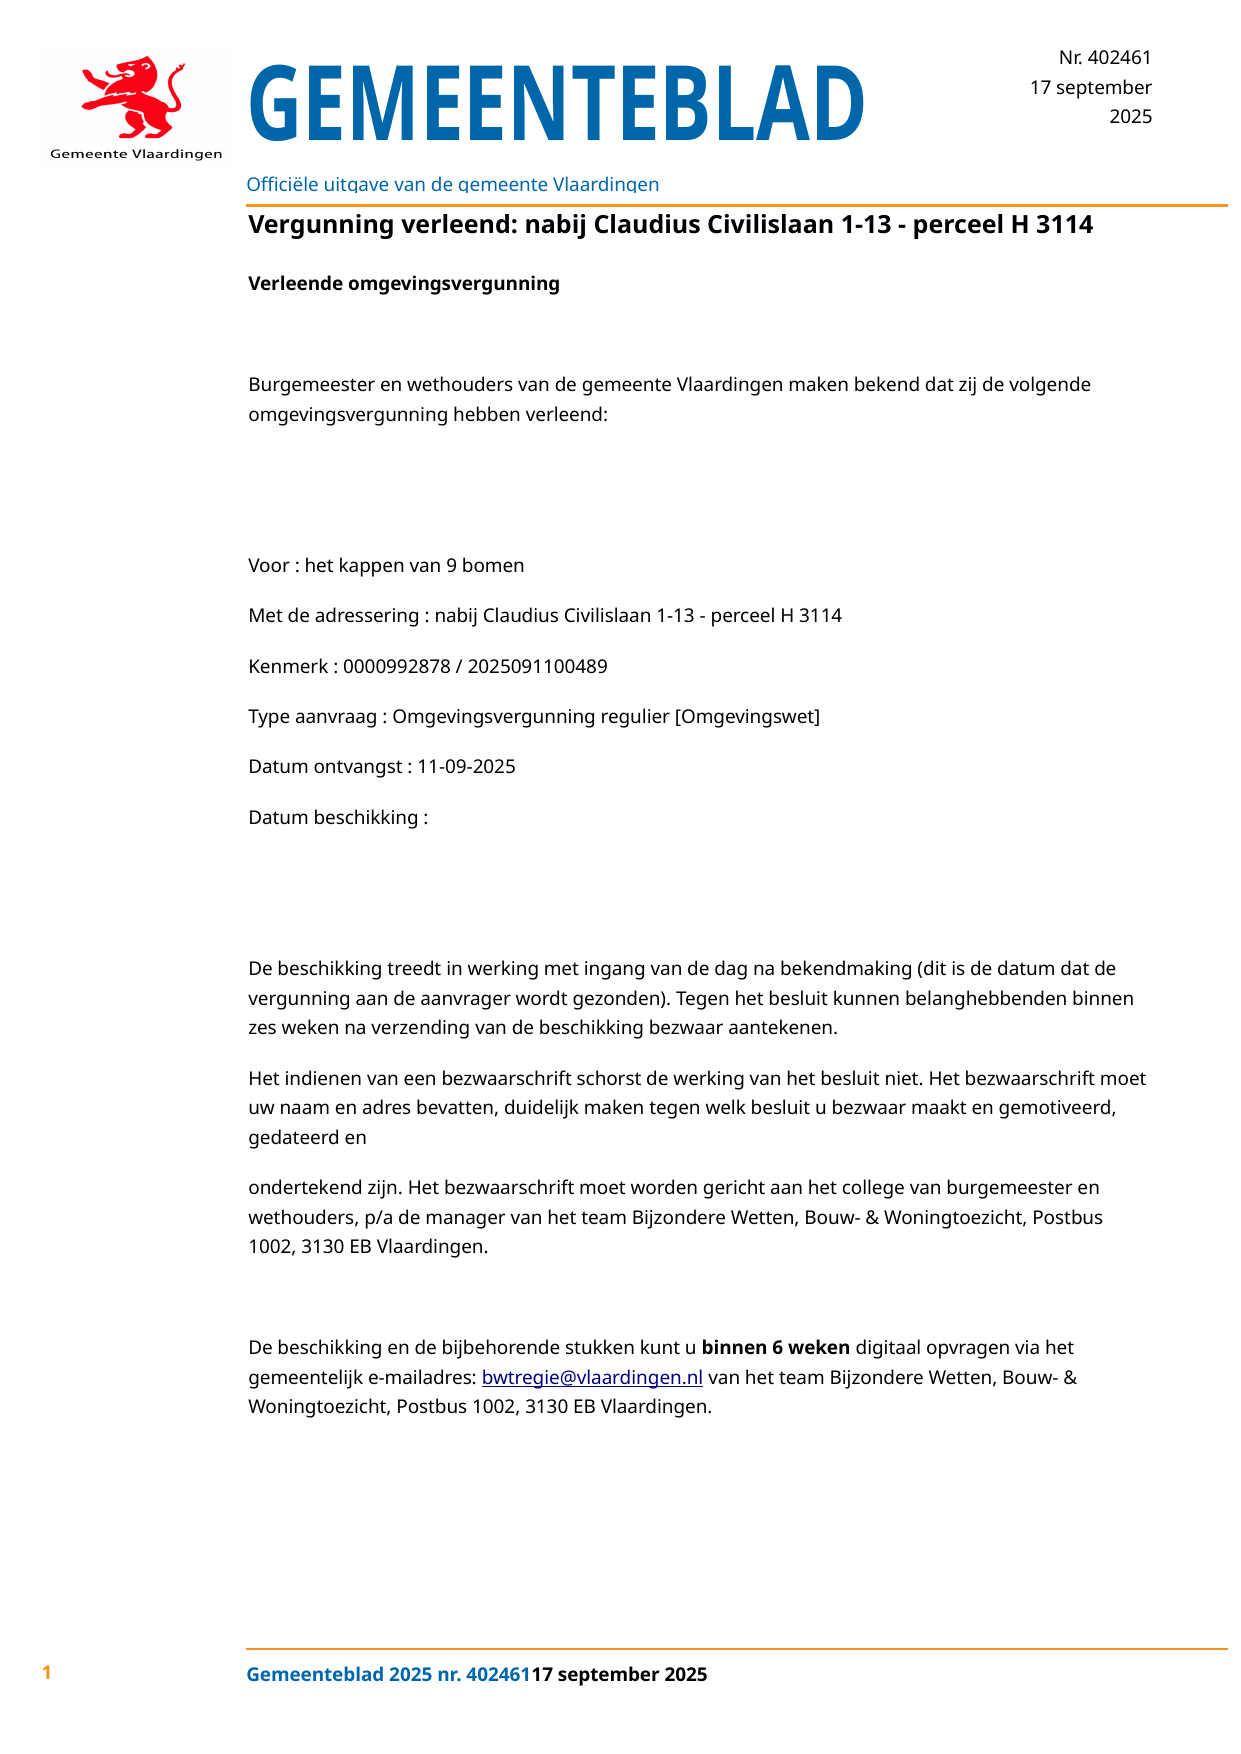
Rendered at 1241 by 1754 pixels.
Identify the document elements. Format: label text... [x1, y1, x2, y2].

text De beschikking treedt in werking met ingang van de dag na bekendmaking (dit is de datum dat de vergunning aan de aanvrager wordt gezonden). Tegen het besluit kunnen belanghebbenden binnen zes weken na verzending van de beschikking bezwaar aantekenen. [248, 955, 1152, 1040]
text Datum ontvangst : 11-09-2025 [248, 754, 1152, 779]
text Verleende omgevingsvergunning [248, 270, 1152, 296]
text Kenmerk : 0000992878 / 2025091100489 [248, 653, 1152, 678]
text Datum beschikking : [248, 804, 1152, 830]
text Burgemeester en wethouders van de gemeente Vlaardingen maken bekend dat zij de volgende omgevingsvergunning hebben verleend: [248, 371, 1152, 426]
text Met de adressering : nabij Claudius Civilislaan 1-13 - perceel H 3114 [248, 602, 1152, 628]
text Vergunning verleend: nabij Claudius Civilislaan 1-13 - perceel H 3114 [248, 207, 1152, 241]
text De beschikking en de bijbehorende stukken kunt u binnen 6 weken digitaal opvragen via het gemeentelijk e-mailadres: bwtregie@vlaardingen.nl van het team Bijzondere Wetten, Bouw- & Woningtoezicht, Postbus 1002, 3130 EB Vlaardingen. [248, 1334, 1152, 1419]
text ondertekend zijn. Het bezwaarschrift moet worden gericht aan het college van burgemeester en wethouders, p/a de manager van het team Bijzondere Wetten, Bouw- & Woningtoezicht, Postbus 1002, 3130 EB Vlaardingen. [248, 1174, 1152, 1259]
picture [41, 47, 231, 172]
text Voor : het kappen van 9 bomen [248, 552, 1152, 578]
text Het indienen van een bezwaarschrift schorst de werking van het besluit niet. Het bezwaarschrift moet uw naam en adres bevatten, duidelijk maken tegen welk besluit u bezwaar maakt en gemotiveerd, gedateerd en [248, 1065, 1152, 1150]
text Type aanvraag : Omgevingsvergunning regulier [Omgevingswet] [248, 703, 1152, 729]
